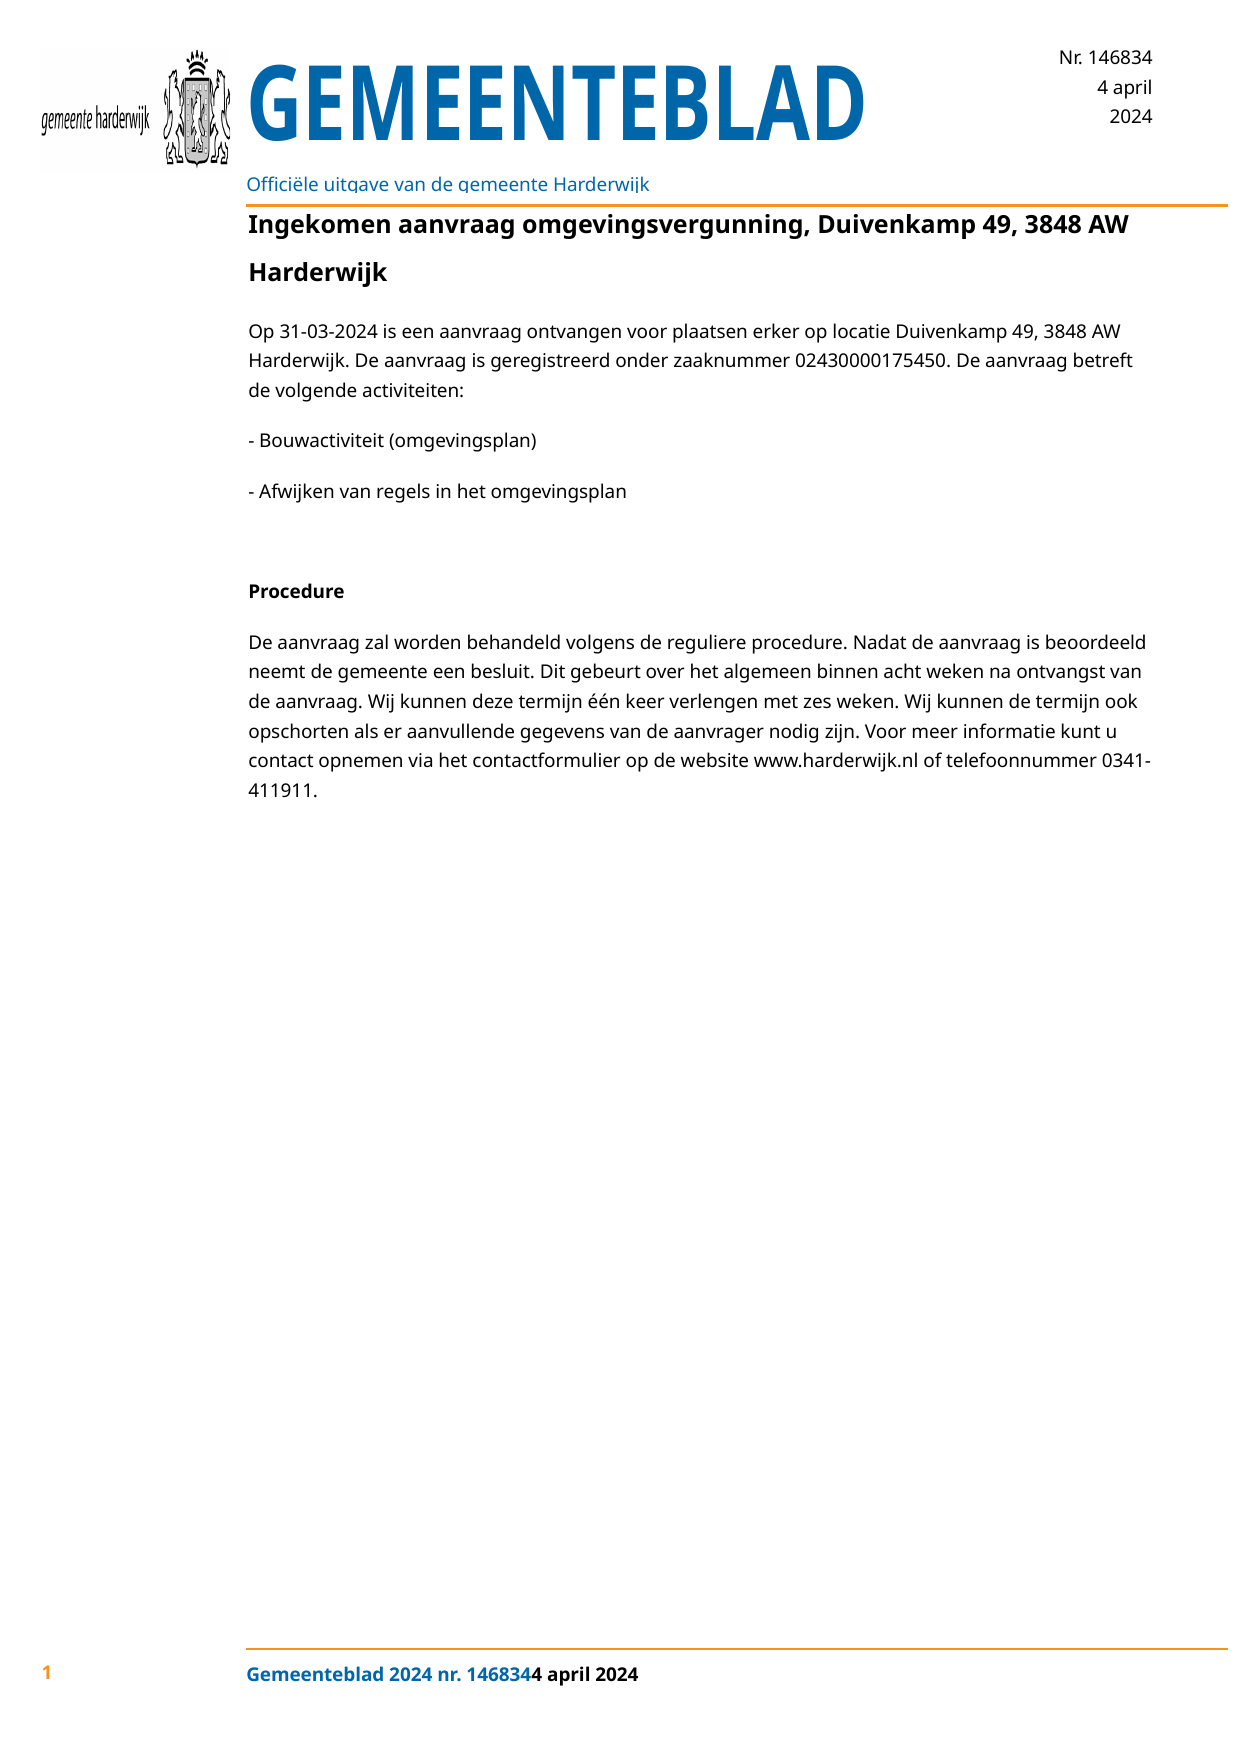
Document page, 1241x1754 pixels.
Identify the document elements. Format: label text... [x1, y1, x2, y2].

text De aanvraag zal worden behandeld volgens de reguliere procedure. Nadat de aanvraag is beoordeeld neemt de gemeente een besluit. Dit gebeurt over het algemeen binnen acht weken na ontvangst van de aanvraag. Wij kunnen deze termijn één keer verlengen met zes weken. Wij kunnen de termijn ook opschorten als er aanvullende gegevens van de aanvrager nodig zijn. Voor meer informatie kunt u contact opnemen via het contactformulier op de website www.harderwijk.nl of telefoonnummer 0341-411911. [248, 629, 1152, 803]
text Procedure [248, 579, 1152, 604]
picture [41, 47, 231, 172]
text Op 31-03-2024 is een aanvraag ontvangen voor plaatsen erker op locatie Duivenkamp 49, 3848 AW Harderwijk. De aanvraag is geregistreerd onder zaaknummer 02430000175450. De aanvraag betreft de volgende activiteiten: [248, 318, 1152, 403]
text - Bouwactiviteit (omgevingsplan) [248, 427, 1152, 453]
text Ingekomen aanvraag omgevingsvergunning, Duivenkamp 49, 3848 AW Harderwijk [248, 207, 1152, 288]
text - Afwijken van regels in het omgevingsplan [248, 478, 1152, 504]
